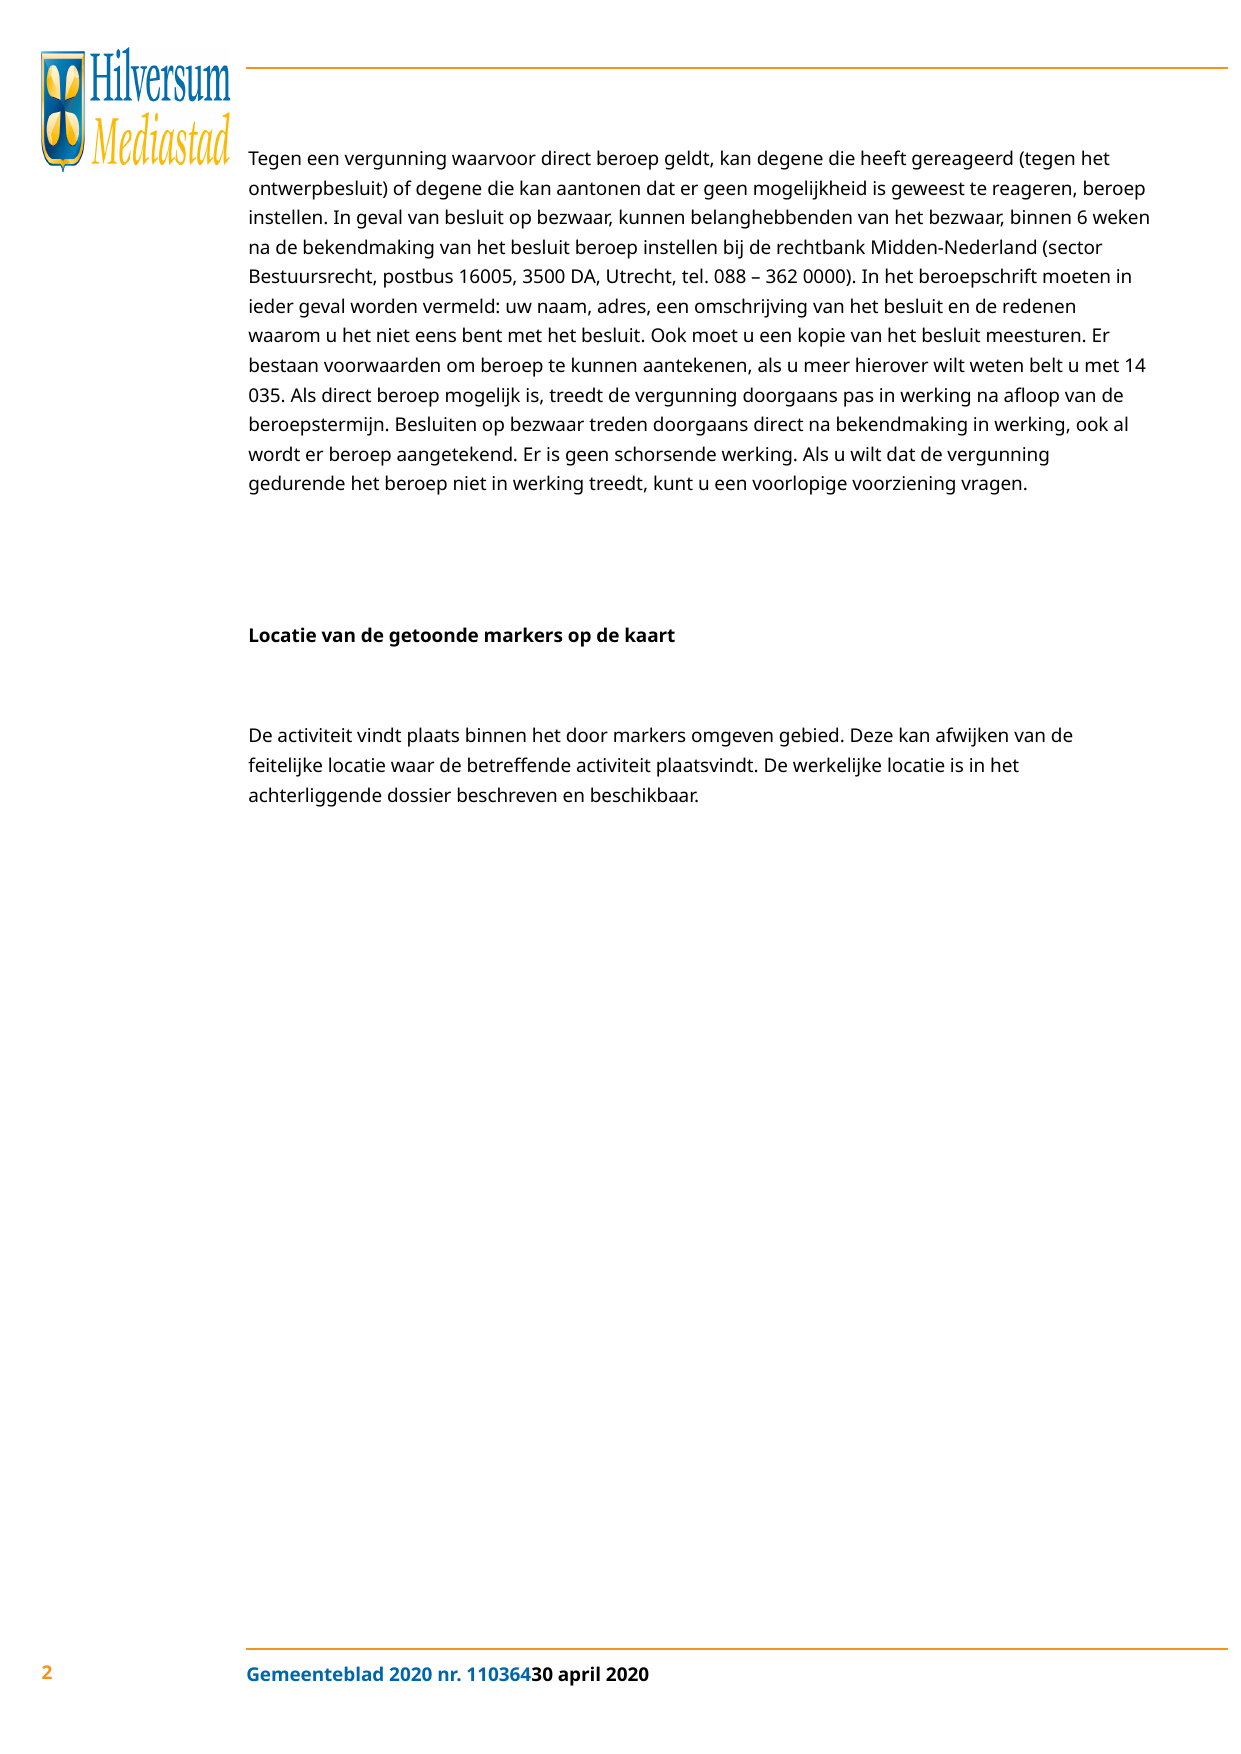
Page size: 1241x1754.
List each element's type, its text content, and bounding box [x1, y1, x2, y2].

text Locatie van de getoonde markers op de kaart [248, 622, 1152, 648]
text Tegen een vergunning waarvoor direct beroep geldt, kan degene die heeft gereageerd (tegen het ontwerpbesluit) of degene die kan aantonen dat er geen mogelijkheid is geweest te reageren, beroep instellen. In geval van besluit op bezwaar, kunnen belanghebbenden van het bezwaar, binnen 6 weken na de bekendmaking van het besluit beroep instellen bij de rechtbank Midden-Nederland (sector Bestuursrecht, postbus 16005, 3500 DA, Utrecht, tel. 088 – 362 0000). In het beroepschrift moeten in ieder geval worden vermeld: uw naam, adres, een omschrijving van het besluit en de redenen waarom u het niet eens bent met het besluit. Ook moet u een kopie van het besluit meesturen. Er bestaan voorwaarden om beroep te kunnen aantekenen, als u meer hierover wilt weten belt u met 14 035. Als direct beroep mogelijk is, treedt de vergunning doorgaans pas in werking na afloop van de beroepstermijn. Besluiten op bezwaar treden doorgaans direct na bekendmaking in werking, ook al wordt er beroep aangetekend. Er is geen schorsende werking. Als u wilt dat de vergunning gedurende het beroep niet in werking treedt, kunt u een voorlopige voorziening vragen. [248, 145, 1152, 496]
text De activiteit vindt plaats binnen het door markers omgeven gebied. Deze kan afwijken van de feitelijke locatie waar de betreffende activiteit plaatsvindt. De werkelijke locatie is in het achterliggende dossier beschreven en beschikbaar. [248, 723, 1152, 808]
picture [41, 47, 231, 172]
